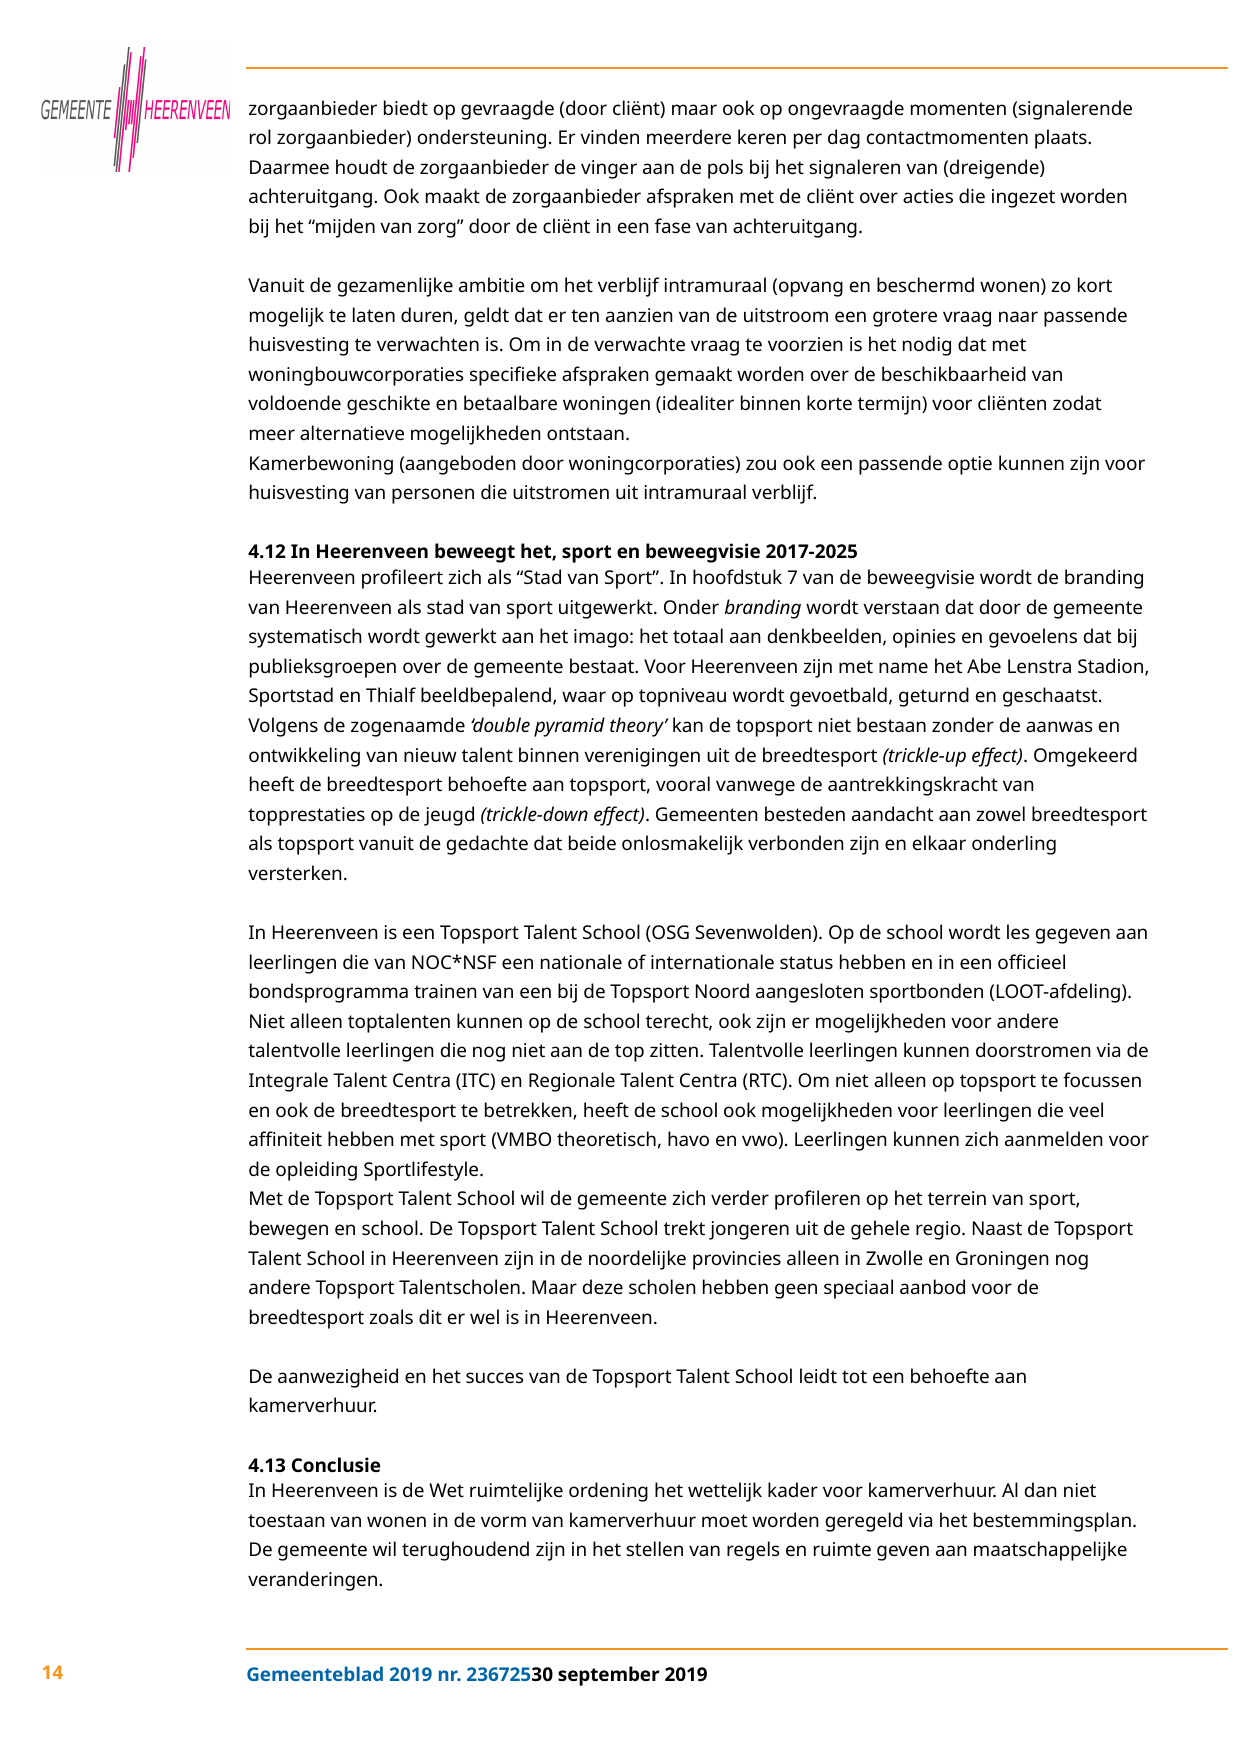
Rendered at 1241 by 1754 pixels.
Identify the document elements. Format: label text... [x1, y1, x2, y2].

text Vanuit de gezamenlijke ambitie om het verblijf intramuraal (opvang en beschermd wonen) zo kort mogelijk te laten duren, geldt dat er ten aanzien van de uitstroom een grotere vraag naar passende huisvesting te verwachten is. Om in de verwachte vraag te voorzien is het nodig dat met woningbouwcorporaties specifieke afspraken gemaakt worden over de beschikbaarheid van voldoende geschikte en betaalbare woningen (idealiter binnen korte termijn) voor cliënten zodat meer alternatieve mogelijkheden ontstaan. [248, 272, 1152, 446]
text Kamerbewoning (aangeboden door woningcorporaties) zou ook een passende optie kunnen zijn voor huisvesting van personen die uitstromen uit intramuraal verblijf. [248, 450, 1152, 505]
text In Heerenveen is een Topsport Talent School (OSG Sevenwolden). Op de school wordt les gegeven aan leerlingen die van NOC*NSF een nationale of internationale status hebben en in een officieel bondsprogramma trainen van een bij de Topsport Noord aangesloten sportbonden (LOOT-afdeling). Niet alleen toptalenten kunnen op de school terecht, ook zijn er mogelijkheden voor andere talentvolle leerlingen die nog niet aan de top zitten. Talentvolle leerlingen kunnen doorstromen via de Integrale Talent Centra (ITC) en Regionale Talent Centra (RTC). Om niet alleen op topsport te focussen en ook de breedtesport te betrekken, heeft de school ook mogelijkheden voor leerlingen die veel affiniteit hebben met sport (VMBO theoretisch, havo en vwo). Leerlingen kunnen zich aanmelden voor de opleiding Sportlifestyle. [248, 919, 1152, 1182]
picture [41, 47, 231, 172]
text Heerenveen profileert zich als “Stad van Sport”. In hoofdstuk 7 van de beweegvisie wordt de branding van Heerenveen als stad van sport uitgewerkt. Onder branding wordt verstaan dat door de gemeente systematisch wordt gewerkt aan het imago: het totaal aan denkbeelden, opinies en gevoelens dat bij publieksgroepen over de gemeente bestaat. Voor Heerenveen zijn met name het Abe Lenstra Stadion, Sportstad en Thialf beeldbepalend, waar op topniveau wordt gevoetbald, geturnd en geschaatst. [248, 564, 1152, 708]
text 4.13 Conclusie [248, 1452, 1152, 1477]
text 4.12 In Heerenveen beweegt het, sport en beweegvisie 2017-2025 [248, 538, 1152, 564]
text Met de Topsport Talent School wil de gemeente zich verder profileren op het terrein van sport, bewegen en school. De Topsport Talent School trekt jongeren uit de gehele regio. Naast de Topsport Talent School in Heerenveen zijn in de noordelijke provincies alleen in Zwolle en Groningen nog andere Topsport Talentscholen. Maar deze scholen hebben geen speciaal aanbod voor de breedtesport zoals dit er wel is in Heerenveen. [248, 1186, 1152, 1329]
text De aanwezigheid en het succes van de Topsport Talent School leidt tot een behoefte aan kamerverhuur. [248, 1363, 1152, 1418]
text Volgens de zogenaamde ‘double pyramid theory’ kan de topsport niet bestaan zonder de aanwas en ontwikkeling van nieuw talent binnen verenigingen uit de breedtesport (trickle-up effect). Omgekeerd heeft de breedtesport behoefte aan topsport, vooral vanwege de aantrekkingskracht van topprestaties op de jeugd (trickle-down effect). Gemeenten besteden aandacht aan zowel breedtesport als topsport vanuit de gedachte dat beide onlosmakelijk verbonden zijn en elkaar onderling versterken. [248, 712, 1152, 886]
text In Heerenveen is de Wet ruimtelijke ordening het wettelijk kader voor kamerverhuur. Al dan niet toestaan van wonen in de vorm van kamerverhuur moet worden geregeld via het bestemmingsplan. De gemeente wil terughoudend zijn in het stellen van regels en ruimte geven aan maatschappelijke veranderingen. [248, 1477, 1152, 1592]
text zorgaanbieder biedt op gevraagde (door cliënt) maar ook op ongevraagde momenten (signalerende rol zorgaanbieder) ondersteuning. Er vinden meerdere keren per dag contactmomenten plaats. Daarmee houdt de zorgaanbieder de vinger aan de pols bij het signaleren van (dreigende) achteruitgang. Ook maakt de zorgaanbieder afspraken met de cliënt over acties die ingezet worden bij het “mijden van zorg” door de cliënt in een fase van achteruitgang. [248, 95, 1152, 239]
